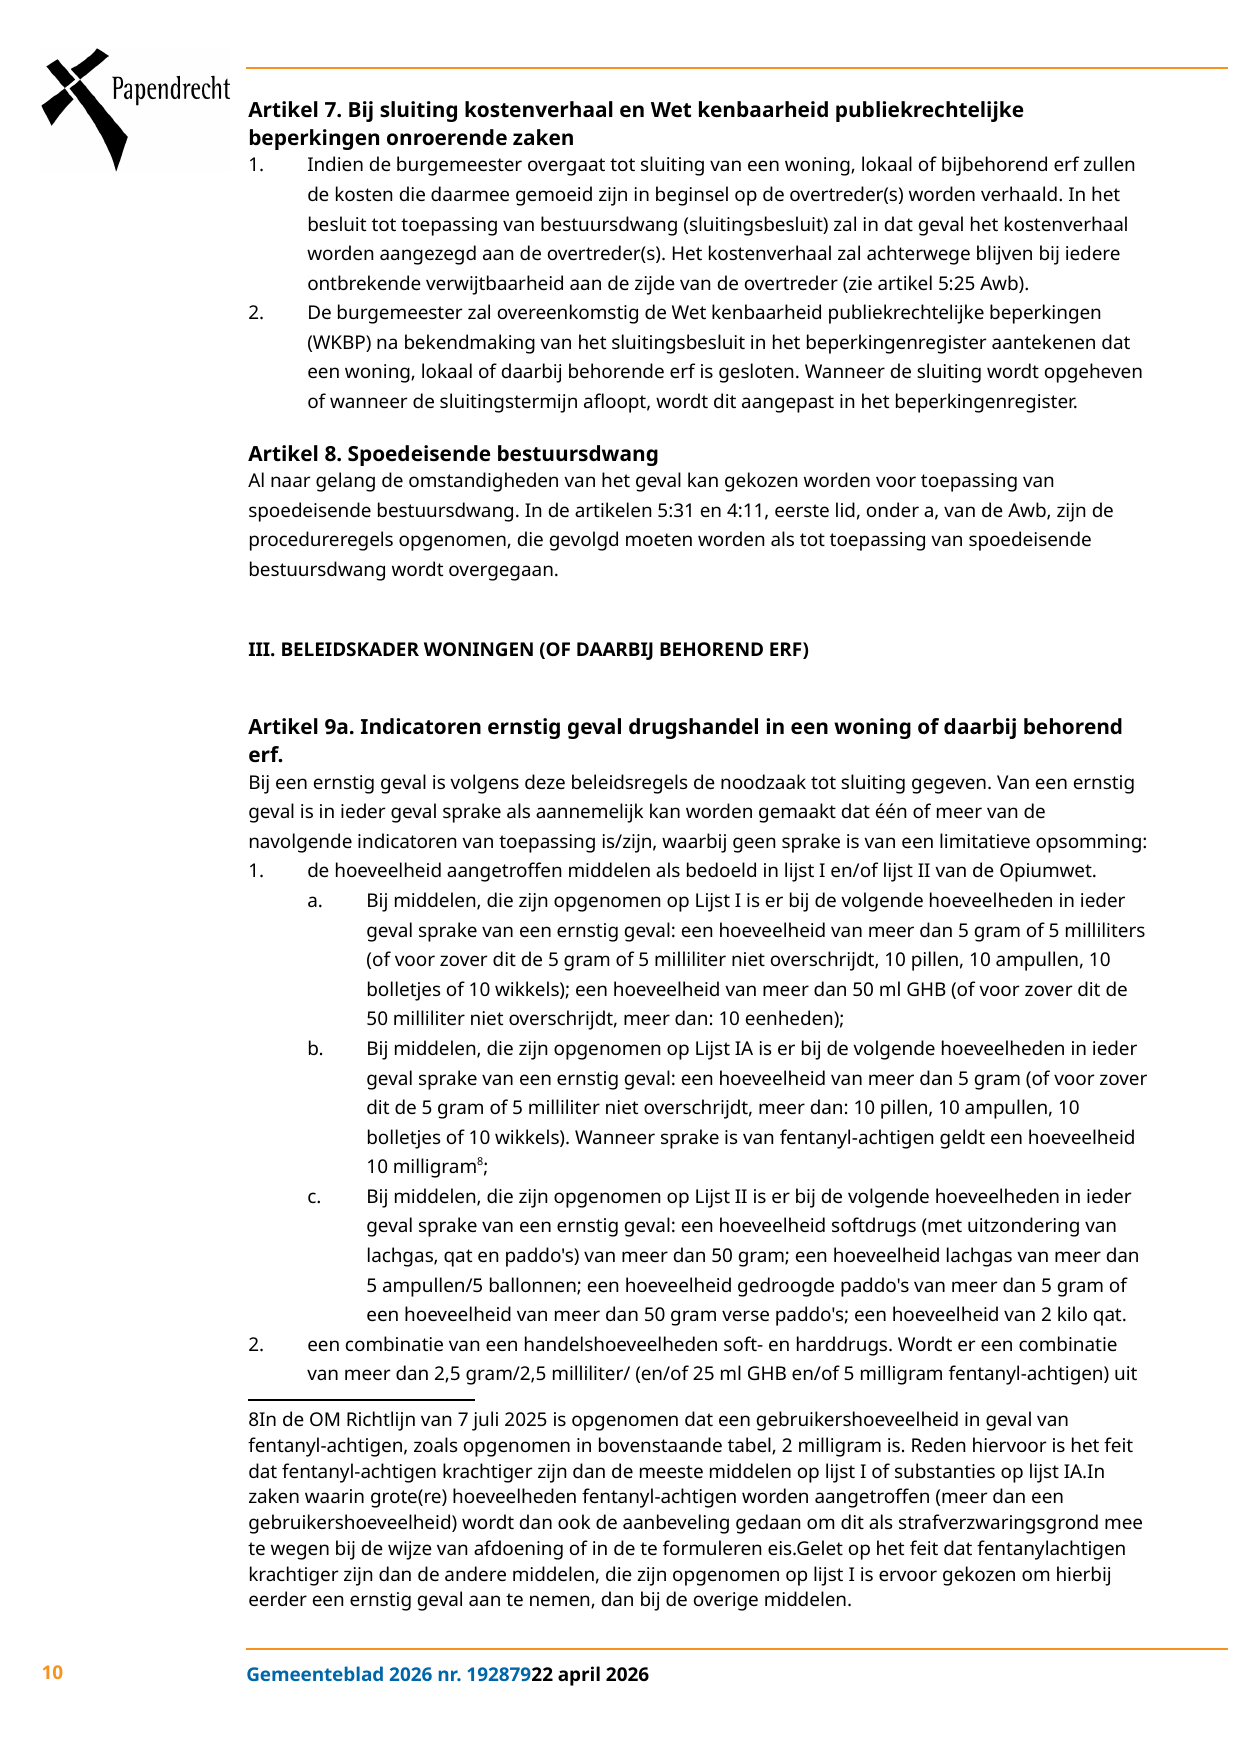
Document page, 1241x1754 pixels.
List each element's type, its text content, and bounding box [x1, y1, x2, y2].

list Bij middelen, die zijn opgenomen op Lijst II is er bij de volgende hoeveelheden in ieder geval sprake van een ernstig geval: een hoeveelheid softdrugs (met uitzondering van lachgas, qat en paddo's) van meer dan 50 gram; een hoeveelheid lachgas van meer dan 5 ampullen/5 ballonnen; een hoeveelheid gedroogde paddo's van meer dan 5 gram of een hoeveelheid van meer dan 50 gram verse paddo's; een hoeveelheid van 2 kilo qat. [307, 1183, 1152, 1327]
text Bij een ernstig geval is volgens deze beleidsregels de noodzaak tot sluiting gegeven. Van een ernstig geval is in ieder geval sprake als aannemelijk kan worden gemaakt dat één of meer van de navolgende indicatoren van toepassing is/zijn, waarbij geen sprake is van een limitatieve opsomming: [248, 769, 1152, 854]
list Indien de burgemeester overgaat tot sluiting van een woning, lokaal of bijbehorend erf zullen de kosten die daarmee gemoeid zijn in beginsel op de overtreder(s) worden verhaald. In het besluit tot toepassing van bestuursdwang (sluitingsbesluit) zal in dat geval het kostenverhaal worden aangezegd aan de overtreder(s). Het kostenverhaal zal achterwege blijven bij iedere ontbrekende verwijtbaarheid aan de zijde van de overtreder (zie artikel 5:25 Awb). [248, 152, 1152, 296]
list een combinatie van een handelshoeveelheden soft- en harddrugs. Wordt er een combinatie van meer dan 2,5 gram/2,5 milliliter/ (en/of 25 ml GHB en/of 5 milligram fentanyl-achtigen) uit [248, 1331, 1152, 1386]
text Al naar gelang de omstandigheden van het geval kan gekozen worden voor toepassing van spoedeisende bestuursdwang. In de artikelen 5:31 en 4:11, eerste lid, onder a, van de Awb, zijn de procedureregels opgenomen, die gevolgd moeten worden als tot toepassing van spoedeisende bestuursdwang wordt overgegaan. [248, 467, 1152, 582]
list Bij middelen, die zijn opgenomen op Lijst IA is er bij de volgende hoeveelheden in ieder geval sprake van een ernstig geval: een hoeveelheid van meer dan 5 gram (of voor zover dit de 5 gram of 5 milliliter niet overschrijdt, meer dan: 10 pillen, 10 ampullen, 10 bolletjes of 10 wikkels). Wanneer sprake is van fentanyl-achtigen geldt een hoeveelheid 10 milligram; [307, 1035, 1152, 1179]
list De burgemeester zal overeenkomstig de Wet kenbaarheid publiekrechtelijke beperkingen (WKBP) na bekendmaking van het sluitingsbesluit in het beperkingenregister aantekenen dat een woning, lokaal of daarbij behorende erf is gesloten. Wanneer de sluiting wordt opgeheven of wanneer de sluitingstermijn afloopt, wordt dit aangepast in het beperkingenregister. [248, 299, 1152, 414]
list de hoeveelheid aangetroffen middelen als bedoeld in lijst I en/of lijst II van de Opiumwet. [248, 858, 1152, 883]
picture [41, 47, 231, 172]
text III. BELEIDSKADER WONINGEN (OF DAARBIJ BEHOREND ERF) [248, 636, 1152, 662]
text Artikel 8. Spoedeisende bestuursdwang [248, 439, 1152, 467]
list In de OM Richtlijn van 7 juli 2025 is opgenomen dat een gebruikershoeveelheid in geval van fentanyl-achtigen, zoals opgenomen in bovenstaande tabel, 2 milligram is. Reden hiervoor is het feit dat fentanyl-achtigen krachtiger zijn dan de meeste middelen op lijst I of substanties op lijst IA.In zaken waarin grote(re) hoeveelheden fentanyl-achtigen worden aangetroffen (meer dan een gebruikershoeveelheid) wordt dan ook de aanbeveling gedaan om dit als strafverzwaringsgrond mee te wegen bij de wijze van afdoening of in de te formuleren eis.Gelet op het feit dat fentanylachtigen krachtiger zijn dan de andere middelen, die zijn opgenomen op lijst I is ervoor gekozen om hierbij eerder een ernstig geval aan te nemen, dan bij de overige middelen. [248, 1406, 1152, 1612]
text Artikel 7. Bij sluiting kostenverhaal en Wet kenbaarheid publiekrechtelijke beperkingen onroerende zaken [248, 95, 1152, 152]
list Bij middelen, die zijn opgenomen op Lijst I is er bij de volgende hoeveelheden in ieder geval sprake van een ernstig geval: een hoeveelheid van meer dan 5 gram of 5 milliliters (of voor zover dit de 5 gram of 5 milliliter niet overschrijdt, 10 pillen, 10 ampullen, 10 bolletjes of 10 wikkels); een hoeveelheid van meer dan 50 ml GHB (of voor zover dit de 50 milliliter niet overschrijdt, meer dan: 10 eenheden); [307, 887, 1152, 1031]
text Artikel 9a. Indicatoren ernstig geval drugshandel in een woning of daarbij behorend erf. [248, 712, 1152, 769]
